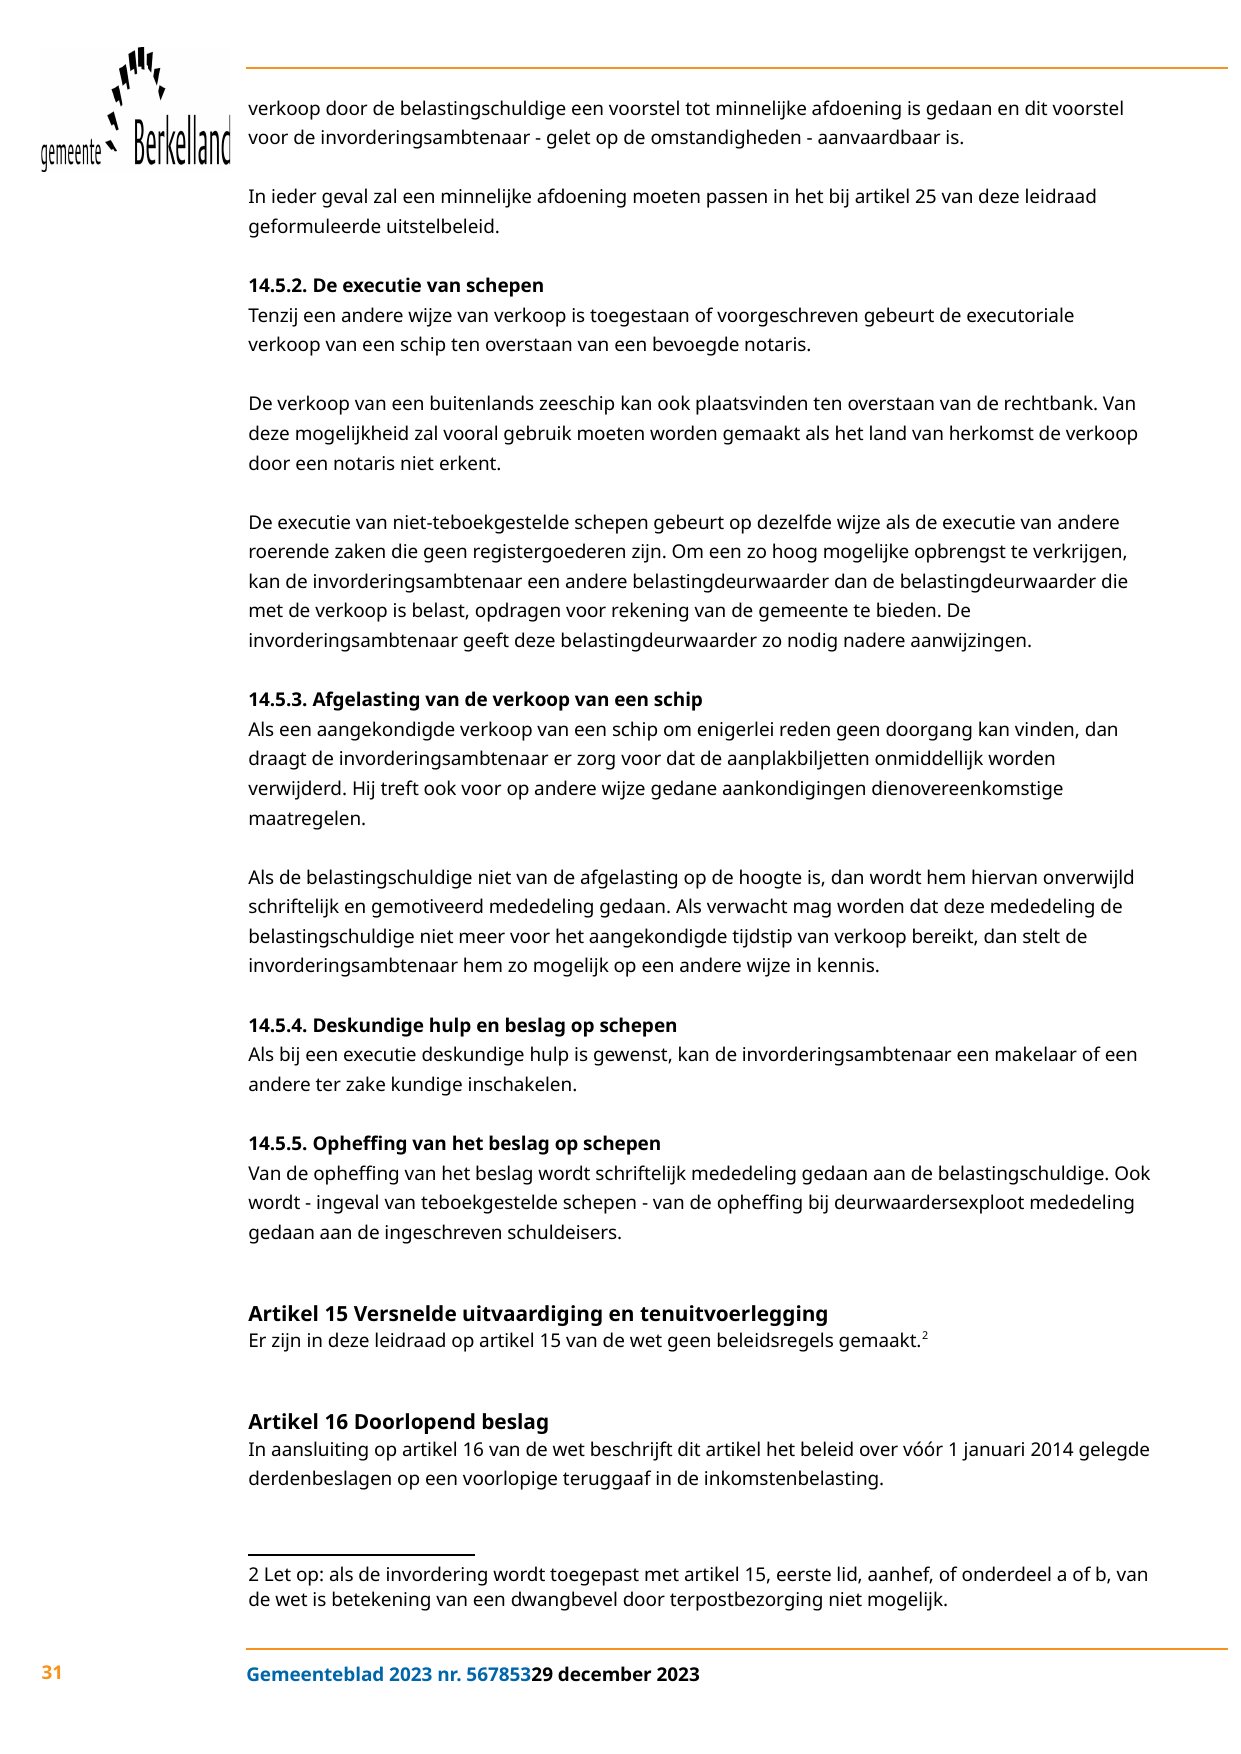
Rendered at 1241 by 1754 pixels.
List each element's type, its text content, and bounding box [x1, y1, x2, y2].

text 14.5.2. De executie van schepen [248, 272, 1152, 298]
text Van de opheffing van het beslag wordt schriftelijk mededeling gedaan aan de belastingschuldige. Ook wordt - ingeval van teboekgestelde schepen - van de opheffing bij deurwaardersexploot mededeling gedaan aan de ingeschreven schuldeisers. [248, 1160, 1152, 1245]
text Als bij een executie deskundige hulp is gewenst, kan de invorderingsambtenaar een makelaar of een andere ter zake kundige inschakelen. [248, 1041, 1152, 1097]
picture [41, 47, 231, 172]
text Tenzij een andere wijze van verkoop is toegestaan of voorgeschreven gebeurt de executoriale verkoop van een schip ten overstaan van een bevoegde notaris. [248, 302, 1152, 357]
text verkoop door de belastingschuldige een voorstel tot minnelijke afdoening is gedaan en dit voorstel voor de invorderingsambtenaar - gelet op de omstandigheden - aanvaardbaar is. [248, 95, 1152, 150]
text Artikel 15 Versnelde uitvaardiging en tenuitvoerlegging [248, 1299, 1152, 1327]
text Artikel 16 Doorlopend beslag [248, 1407, 1152, 1436]
text De verkoop van een buitenlands zeeschip kan ook plaatsvinden ten overstaan van de rechtbank. Van deze mogelijkheid zal vooral gebruik moeten worden gemaakt als het land van herkomst de verkoop door een notaris niet erkent. [248, 391, 1152, 476]
text 14.5.5. Opheffing van het beslag op schepen [248, 1130, 1152, 1156]
text Er zijn in deze leidraad op artikel 15 van de wet geen beleidsregels gemaakt. [248, 1327, 1152, 1353]
text In aansluiting op artikel 16 van de wet beschrijft dit artikel het beleid over vóór 1 januari 2014 gelegde derdenbeslagen op een voorlopige teruggaaf in de inkomstenbelasting. [248, 1436, 1152, 1491]
text Let op: als de invordering wordt toegepast met artikel 15, eerste lid, aanhef, of onderdeel a of b, van de wet is betekening van een dwangbevel door terpostbezorging niet mogelijk. [248, 1561, 1152, 1612]
text Als de belastingschuldige niet van de afgelasting op de hoogte is, dan wordt hem hiervan onverwijld schriftelijk en gemotiveerd mededeling gedaan. Als verwacht mag worden dat deze mededeling de belastingschuldige niet meer voor het aangekondigde tijdstip van verkoop bereikt, dan stelt de invorderingsambtenaar hem zo mogelijk op een andere wijze in kennis. [248, 864, 1152, 978]
text De executie van niet-teboekgestelde schepen gebeurt op dezelfde wijze als de executie van andere roerende zaken die geen registergoederen zijn. Om een zo hoog mogelijke opbrengst te verkrijgen, kan de invorderingsambtenaar een andere belastingdeurwaarder dan de belastingdeurwaarder die met de verkoop is belast, opdragen voor rekening van de gemeente te bieden. De invorderingsambtenaar geeft deze belastingdeurwaarder zo nodig nadere aanwijzingen. [248, 509, 1152, 653]
text 14.5.4. Deskundige hulp en beslag op schepen [248, 1012, 1152, 1038]
text 14.5.3. Afgelasting van de verkoop van een schip [248, 686, 1152, 712]
text In ieder geval zal een minnelijke afdoening moeten passen in het bij artikel 25 van deze leidraad geformuleerde uitstelbeleid. [248, 183, 1152, 239]
text Als een aangekondigde verkoop van een schip om enigerlei reden geen doorgang kan vinden, dan draagt de invorderingsambtenaar er zorg voor dat de aanplakbiljetten onmiddellijk worden verwijderd. Hij treft ook voor op andere wijze gedane aankondigingen dienovereenkomstige maatregelen. [248, 716, 1152, 831]
